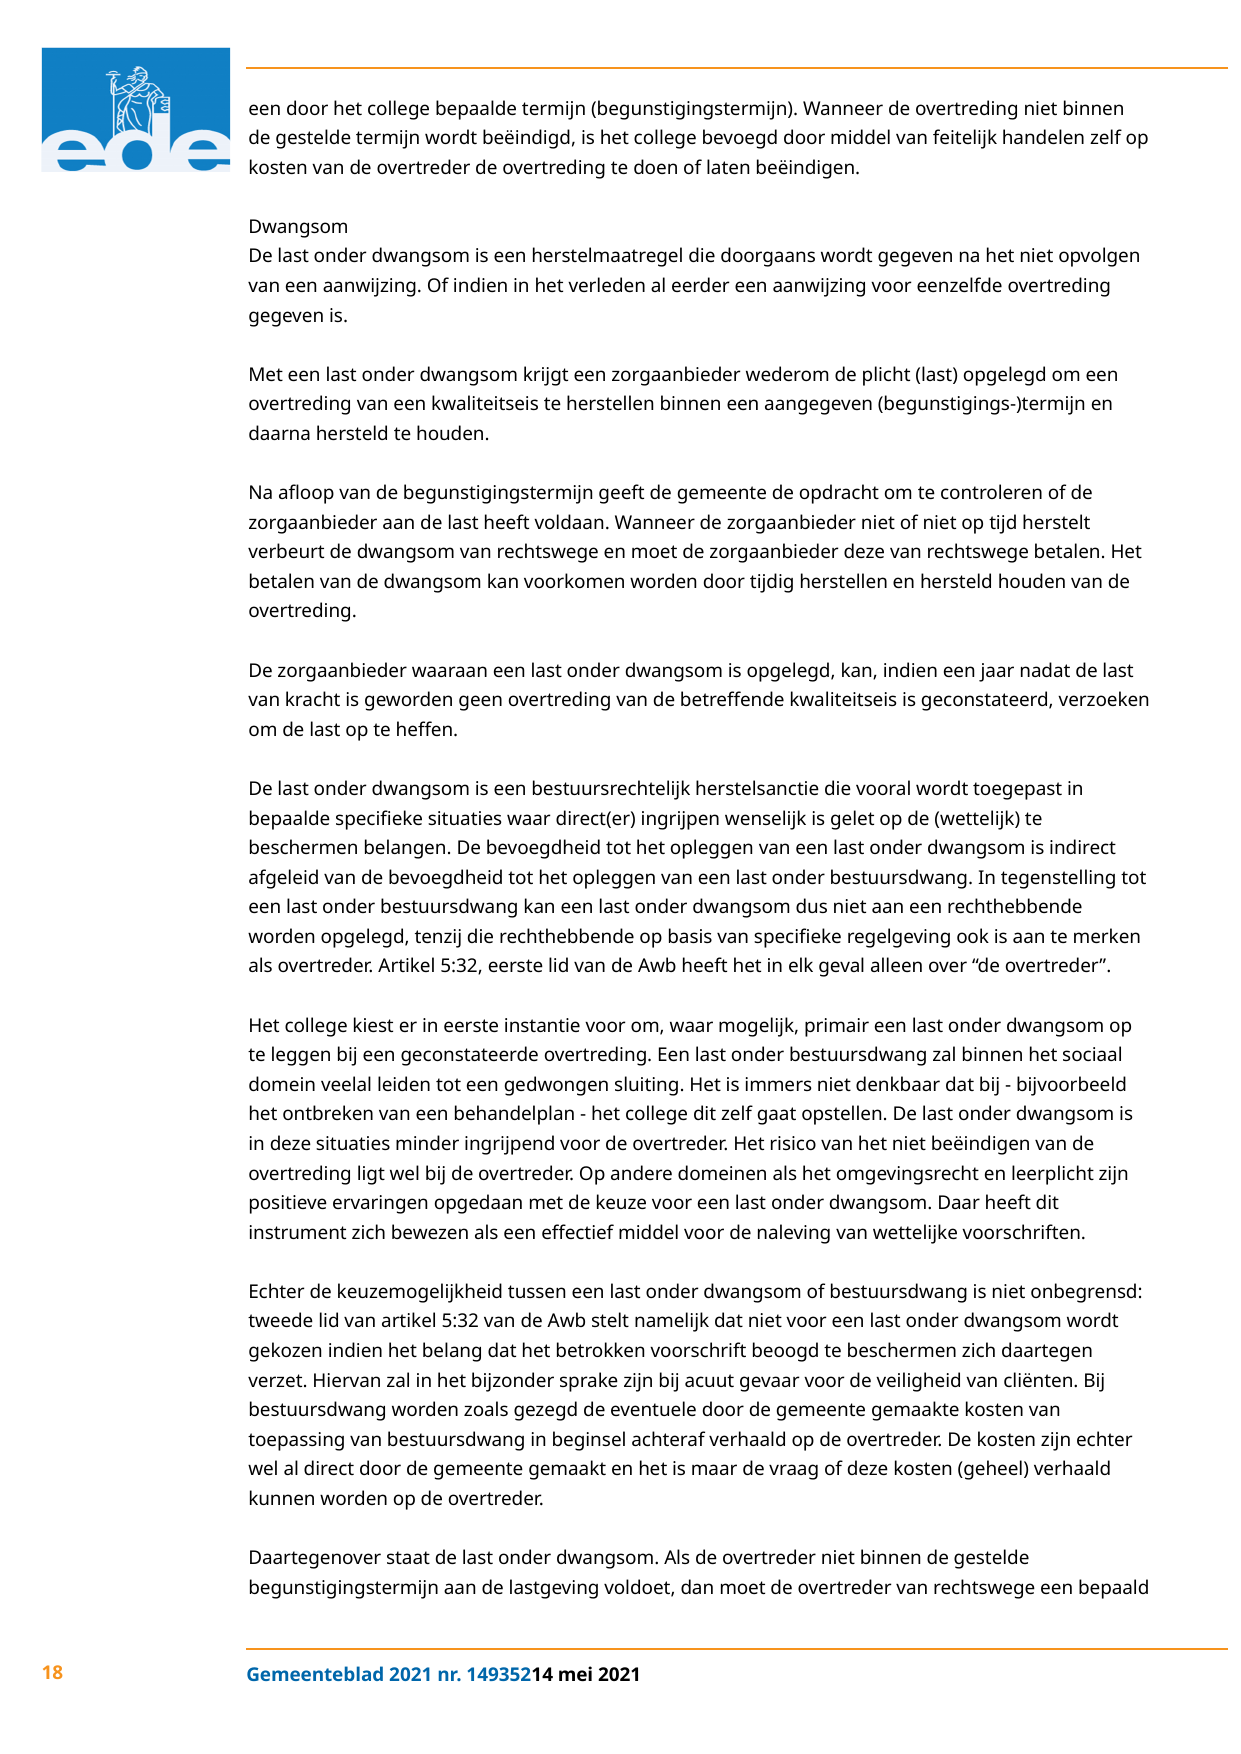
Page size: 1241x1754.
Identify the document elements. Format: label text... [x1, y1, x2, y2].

text De zorgaanbieder waaraan een last onder dwangsom is opgelegd, kan, indien een jaar nadat de last van kracht is geworden geen overtreding van de betreffende kwaliteitseis is geconstateerd, verzoeken om de last op te heffen. [248, 657, 1152, 742]
picture [41, 47, 231, 172]
text Dwangsom [248, 213, 1152, 239]
text Het college kiest er in eerste instantie voor om, waar mogelijk, primair een last onder dwangsom op te leggen bij een geconstateerde overtreding. Een last onder bestuursdwang zal binnen het sociaal domein veelal leiden tot een gedwongen sluiting. Het is immers niet denkbaar dat bij - bijvoorbeeld het ontbreken van een behandelplan - het college dit zelf gaat opstellen. De last onder dwangsom is in deze situaties minder ingrijpend voor de overtreder. Het risico van het niet beëindigen van de overtreding ligt wel bij de overtreder. Op andere domeinen als het omgevingsrecht en leerplicht zijn positieve ervaringen opgedaan met de keuze voor een last onder dwangsom. Daar heeft dit instrument zich bewezen als een effectief middel voor de naleving van wettelijke voorschriften. [248, 1012, 1152, 1245]
text Daartegenover staat de last onder dwangsom. Als de overtreder niet binnen de gestelde begunstigingstermijn aan de lastgeving voldoet, dan moet de overtreder van rechtswege een bepaald [248, 1544, 1152, 1600]
text Na afloop van de begunstigingstermijn geeft de gemeente de opdracht om te controleren of de zorgaanbieder aan de last heeft voldaan. Wanneer de zorgaanbieder niet of niet op tijd herstelt verbeurt de dwangsom van rechtswege en moet de zorgaanbieder deze van rechtswege betalen. Het betalen van de dwangsom kan voorkomen worden door tijdig herstellen en hersteld houden van de overtreding. [248, 479, 1152, 623]
text Echter de keuzemogelijkheid tussen een last onder dwangsom of bestuursdwang is niet onbegrensd: tweede lid van artikel 5:32 van de Awb stelt namelijk dat niet voor een last onder dwangsom wordt gekozen indien het belang dat het betrokken voorschrift beoogd te beschermen zich daartegen verzet. Hiervan zal in het bijzonder sprake zijn bij acuut gevaar voor de veiligheid van cliënten. Bij bestuursdwang worden zoals gezegd de eventuele door de gemeente gemaakte kosten van toepassing van bestuursdwang in beginsel achteraf verhaald op de overtreder. De kosten zijn echter wel al direct door de gemeente gemaakt en het is maar de vraag of deze kosten (geheel) verhaald kunnen worden op de overtreder. [248, 1278, 1152, 1511]
text Met een last onder dwangsom krijgt een zorgaanbieder wederom de plicht (last) opgelegd om een overtreding van een kwaliteitseis te herstellen binnen een aangegeven (begunstigings-)termijn en daarna hersteld te houden. [248, 361, 1152, 446]
text een door het college bepaalde termijn (begunstigingstermijn). Wanneer de overtreding niet binnen de gestelde termijn wordt beëindigd, is het college bevoegd door middel van feitelijk handelen zelf op kosten van de overtreder de overtreding te doen of laten beëindigen. [248, 95, 1152, 180]
text De last onder dwangsom is een bestuursrechtelijk herstelsanctie die vooral wordt toegepast in bepaalde specifieke situaties waar direct(er) ingrijpen wenselijk is gelet op de (wettelijk) te beschermen belangen. De bevoegdheid tot het opleggen van een last onder dwangsom is indirect afgeleid van de bevoegdheid tot het opleggen van een last onder bestuursdwang. In tegenstelling tot een last onder bestuursdwang kan een last onder dwangsom dus niet aan een rechthebbende worden opgelegd, tenzij die rechthebbende op basis van specifieke regelgeving ook is aan te merken als overtreder. Artikel 5:32, eerste lid van de Awb heeft het in elk geval alleen over “de overtreder”. [248, 775, 1152, 978]
text De last onder dwangsom is een herstelmaatregel die doorgaans wordt gegeven na het niet opvolgen van een aanwijzing. Of indien in het verleden al eerder een aanwijzing voor eenzelfde overtreding gegeven is. [248, 243, 1152, 328]
